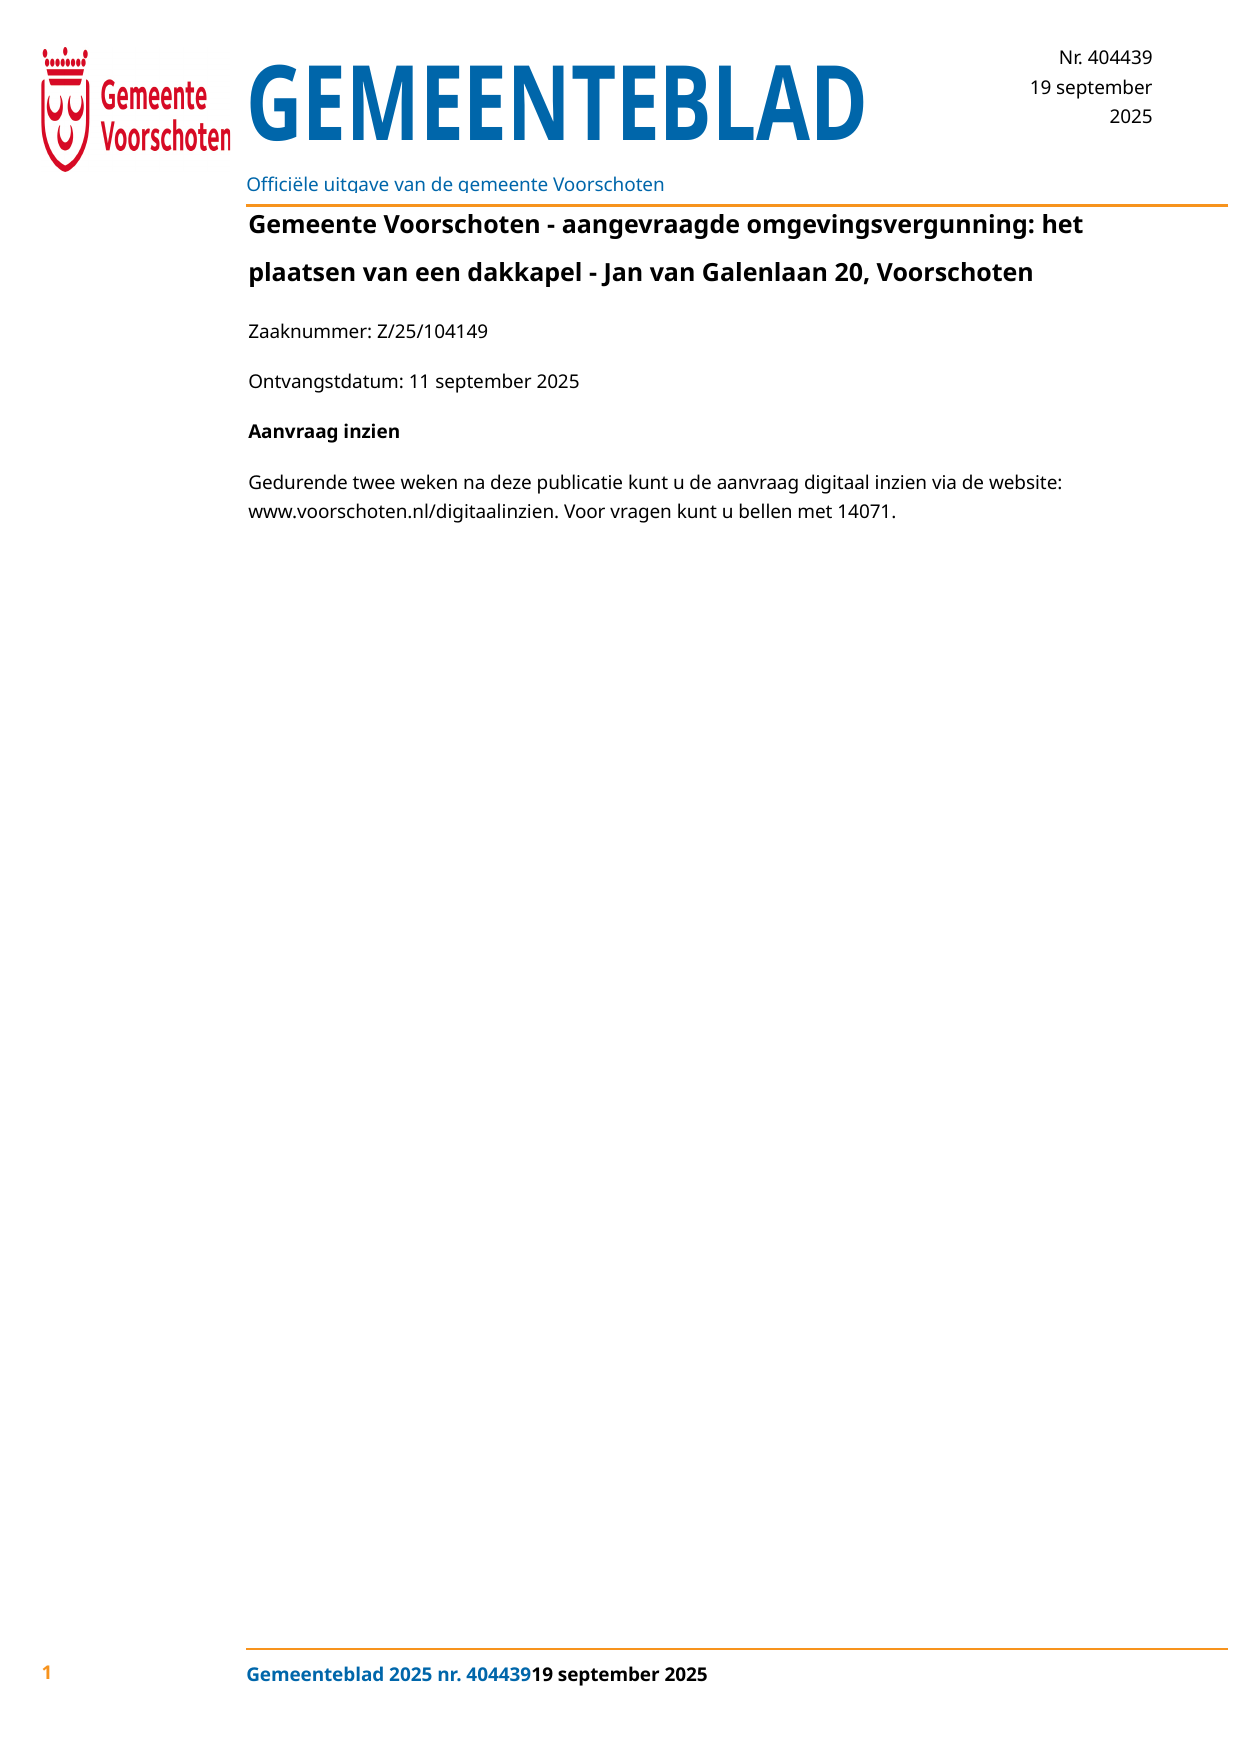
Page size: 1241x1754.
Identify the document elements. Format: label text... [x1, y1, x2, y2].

picture [41, 47, 231, 172]
text Zaaknummer: Z/25/104149 [248, 318, 1152, 344]
text Aanvraag inzien [248, 419, 1152, 444]
text Ontvangstdatum: 11 september 2025 [248, 368, 1152, 394]
text Gedurende twee weken na deze publicatie kunt u de aanvraag digitaal inzien via de website: www.voorschoten.nl/digitaalinzien. Voor vragen kunt u bellen met 14071. [248, 469, 1152, 524]
text Gemeente Voorschoten - aangevraagde omgevingsvergunning: het plaatsen van een dakkapel - Jan van Galenlaan 20, Voorschoten [248, 207, 1152, 288]
